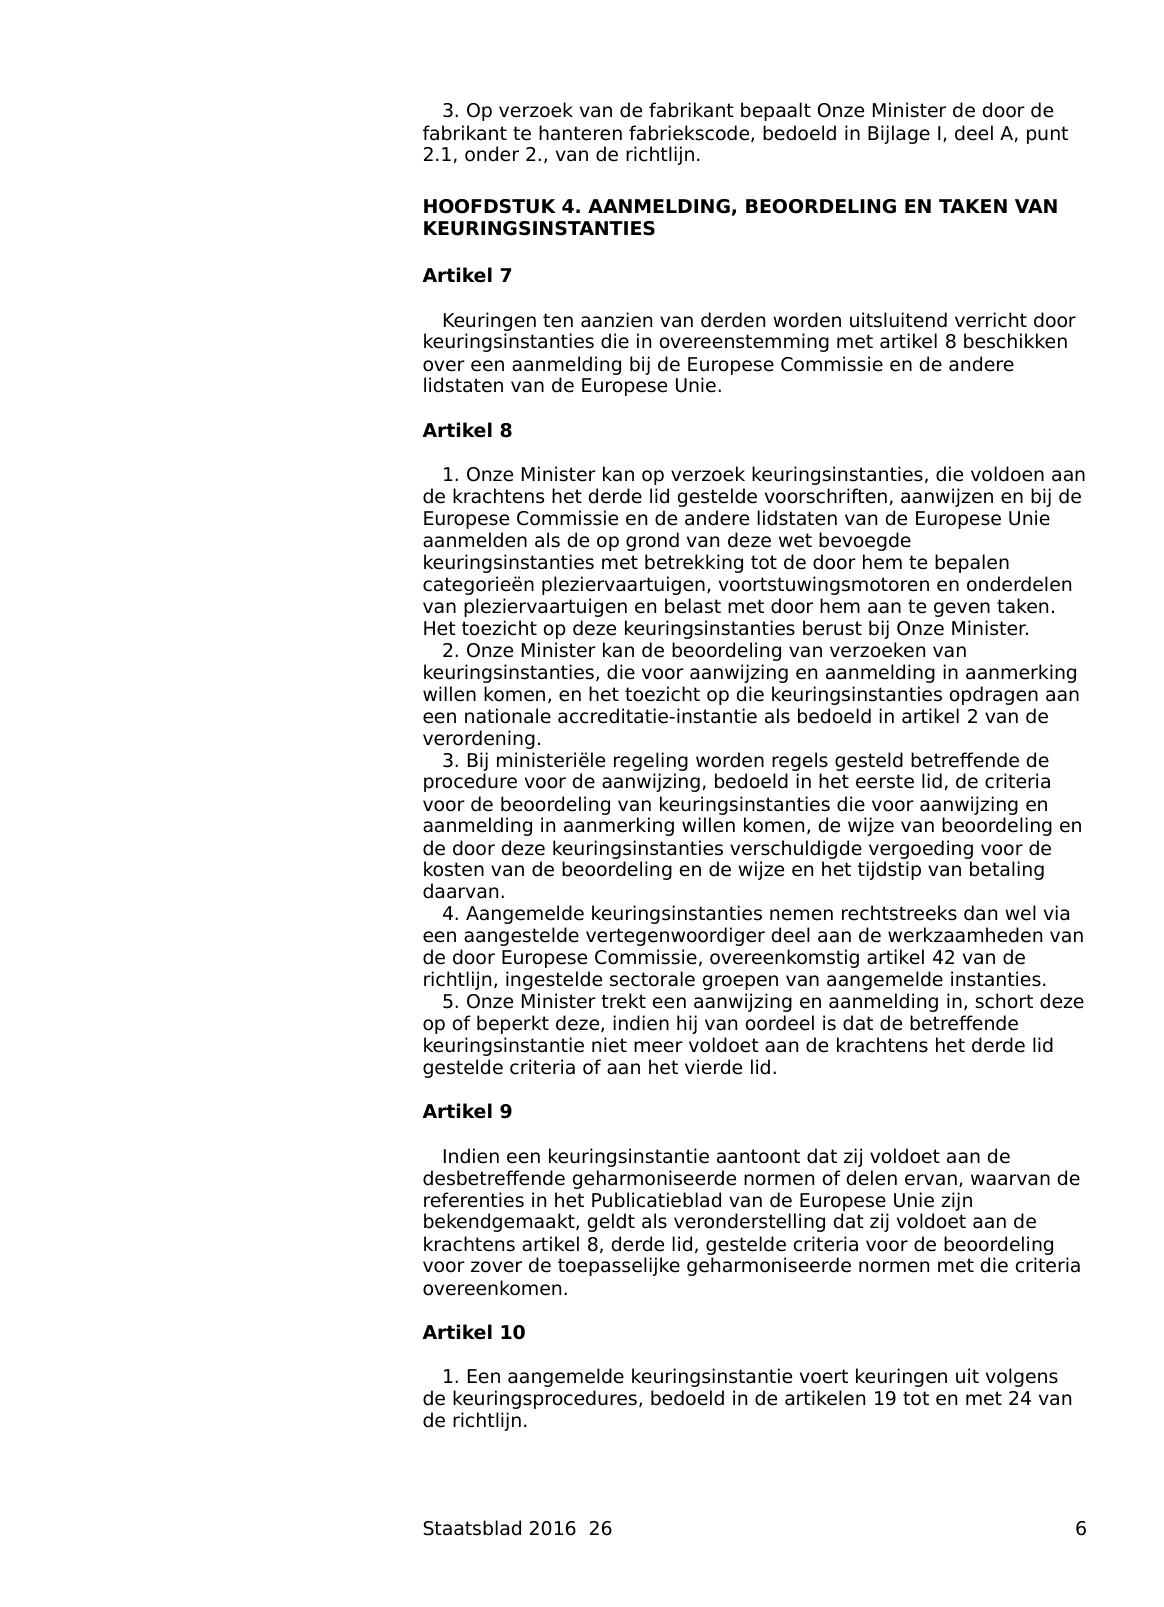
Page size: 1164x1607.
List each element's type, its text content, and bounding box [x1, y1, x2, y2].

subtitle Artikel 10 [422, 1322, 1087, 1343]
subtitle HOOFDSTUK 4. AANMELDING, BEOORDELING EN TAKEN VAN KEURINGSINSTANTIES [422, 196, 1087, 240]
subtitle Artikel 7 [422, 265, 1087, 287]
text 3. Op verzoek van de fabrikant bepaalt Onze Minister de door de fabrikant te hanteren fabriekscode, bedoeld in Bijlage I, deel A, punt 2.1, onder 2., van de richtlijn. [422, 100, 1087, 166]
text 2. Onze Minister kan de beoordeling van verzoeken van keuringsinstanties, die voor aanwijzing en aanmelding in aanmerking willen komen, en het toezicht op die keuringsinstanties opdragen aan een nationale accreditatie-instantie als bedoeld in artikel 2 van de verordening. [422, 639, 1087, 749]
text 1. Een aangemelde keuringsinstantie voert keuringen uit volgens de keuringsprocedures, bedoeld in de artikelen 19 tot en met 24 van de richtlijn. [422, 1366, 1087, 1432]
text 4. Aangemelde keuringsinstanties nemen rechtstreeks dan wel via een aangestelde vertegenwoordiger deel aan de werkzaamheden van de door Europese Commissie, overeenkomstig artikel 42 van de richtlijn, ingestelde sectorale groepen van aangemelde instanties. [422, 903, 1087, 991]
text Keuringen ten aanzien van derden worden uitsluitend verricht door keuringsinstanties die in overeenstemming met artikel 8 beschikken over een aanmelding bij de Europese Commissie en de andere lidstaten van de Europese Unie. [422, 309, 1087, 397]
text 1. Onze Minister kan op verzoek keuringsinstanties, die voldoen aan de krachtens het derde lid gestelde voorschriften, aanwijzen en bij de Europese Commissie en de andere lidstaten van de Europese Unie aanmelden als de op grond van deze wet bevoegde keuringsinstanties met betrekking tot de door hem te bepalen categorieën pleziervaartuigen, voortstuwingsmotoren en onderdelen van pleziervaartuigen en belast met door hem aan te geven taken. Het toezicht op deze keuringsinstanties berust bij Onze Minister. [422, 464, 1087, 639]
subtitle Artikel 9 [422, 1101, 1087, 1123]
text Indien een keuringsinstantie aantoont dat zij voldoet aan de desbetreffende geharmoniseerde normen of delen ervan, waarvan de referenties in het Publicatieblad van de Europese Unie zijn bekendgemaakt, geldt als veronderstelling dat zij voldoet aan de krachtens artikel 8, derde lid, gestelde criteria voor de beoordeling voor zover de toepasselijke geharmoniseerde normen met die criteria overeenkomen. [422, 1146, 1087, 1299]
text 3. Bij ministeriële regeling worden regels gesteld betreffende de procedure voor de aanwijzing, bedoeld in het eerste lid, de criteria voor de beoordeling van keuringsinstanties die voor aanwijzing en aanmelding in aanmerking willen komen, de wijze van beoordeling en de door deze keuringsinstanties verschuldigde vergoeding voor de kosten van de beoordeling en de wijze en het tijdstip van betaling daarvan. [422, 749, 1087, 903]
text 5. Onze Minister trekt een aanwijzing en aanmelding in, schort deze op of beperkt deze, indien hij van oordeel is dat de betreffende keuringsinstantie niet meer voldoet aan de krachtens het derde lid gestelde criteria of aan het vierde lid. [422, 991, 1087, 1079]
subtitle Artikel 8 [422, 419, 1087, 442]
